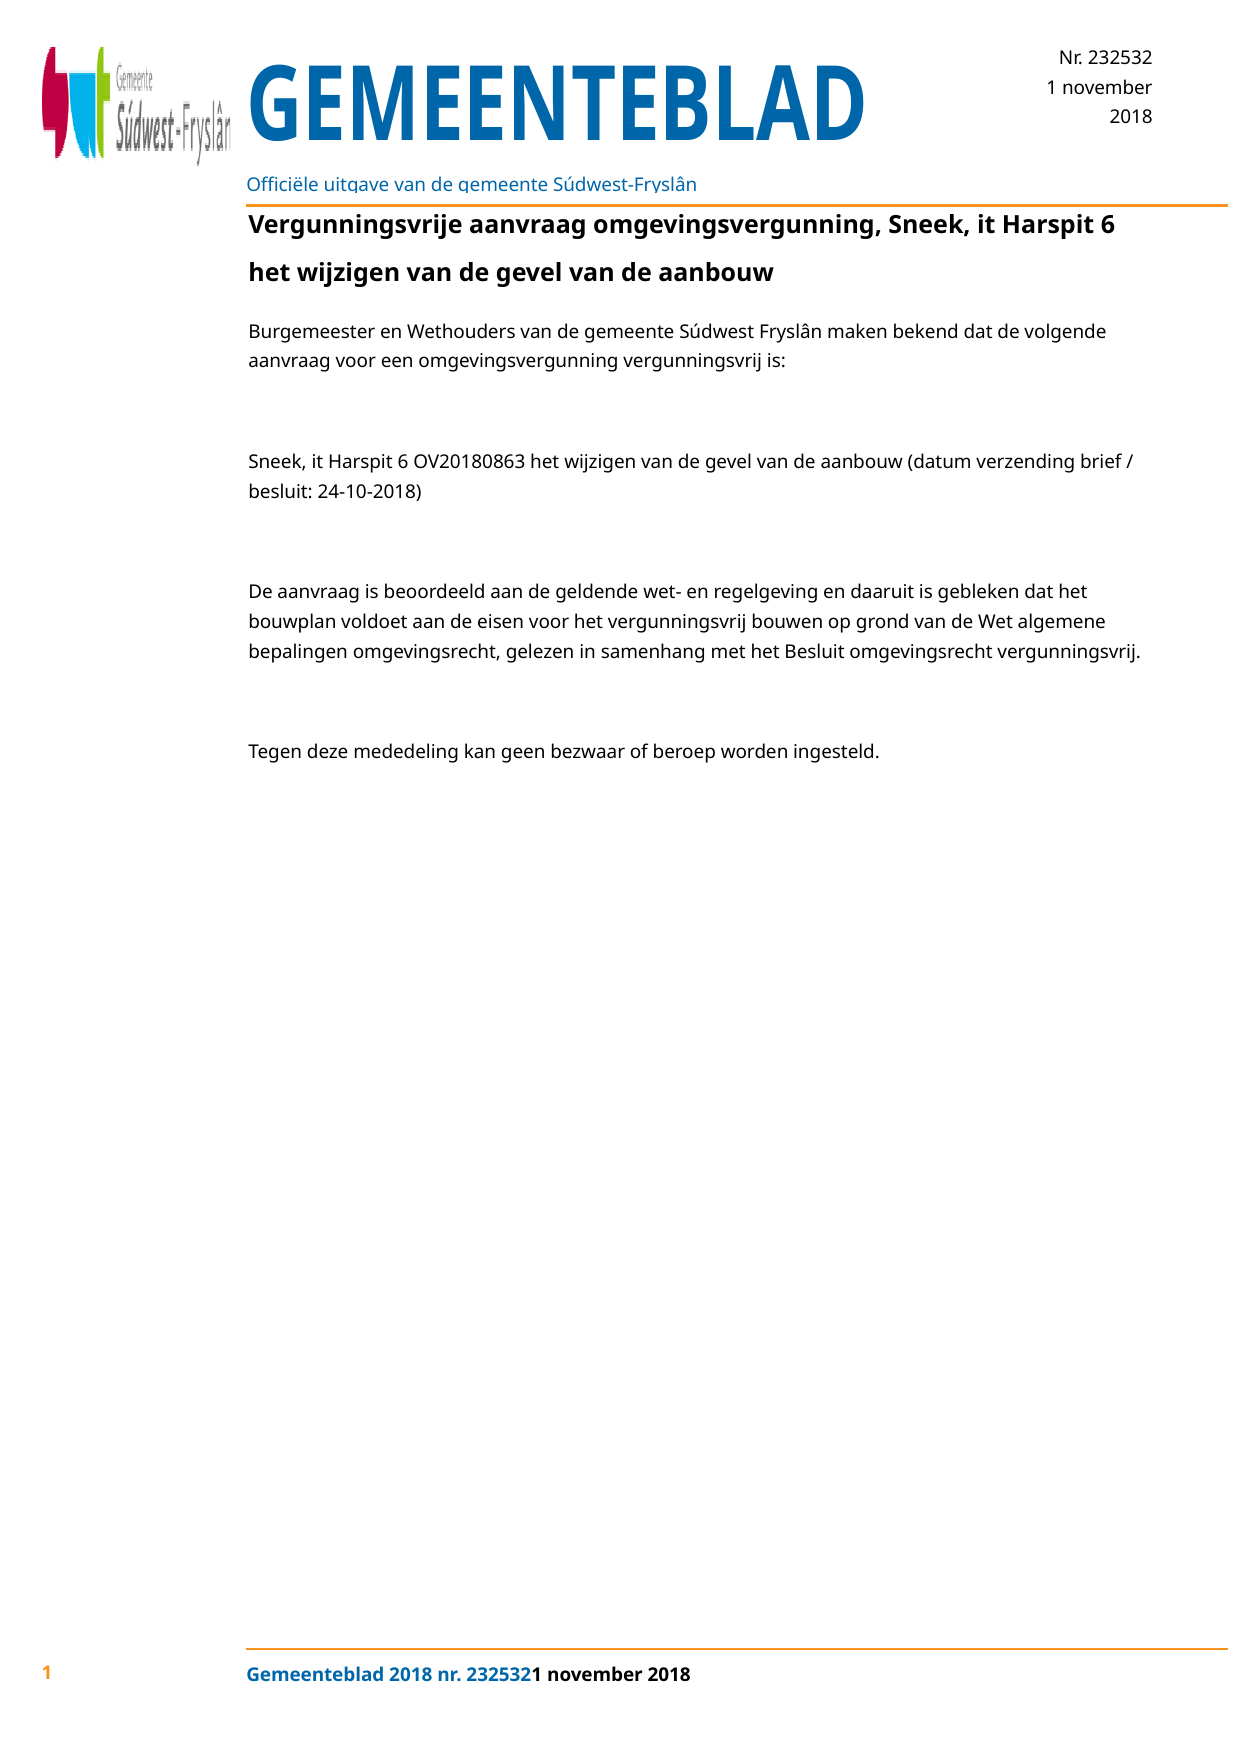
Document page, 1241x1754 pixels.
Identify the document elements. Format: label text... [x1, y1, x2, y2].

picture [41, 47, 231, 172]
text Tegen deze mededeling kan geen bezwaar of beroep worden ingesteld. [248, 739, 1152, 764]
text Sneek, it Harspit 6 OV20180863 het wijzigen van de gevel van de aanbouw (datum verzending brief / besluit: 24-10-2018) [248, 448, 1152, 504]
text Burgemeester en Wethouders van de gemeente Súdwest Fryslân maken bekend dat de volgende aanvraag voor een omgevingsvergunning vergunningsvrij is: [248, 318, 1152, 373]
text De aanvraag is beoordeeld aan de geldende wet- en regelgeving en daaruit is gebleken dat het bouwplan voldoet aan de eisen voor het vergunningsvrij bouwen op grond van de Wet algemene bepalingen omgevingsrecht, gelezen in samenhang met het Besluit omgevingsrecht vergunningsvrij. [248, 579, 1152, 664]
text Vergunningsvrije aanvraag omgevingsvergunning, Sneek, it Harspit 6 het wijzigen van de gevel van de aanbouw [248, 207, 1152, 288]
